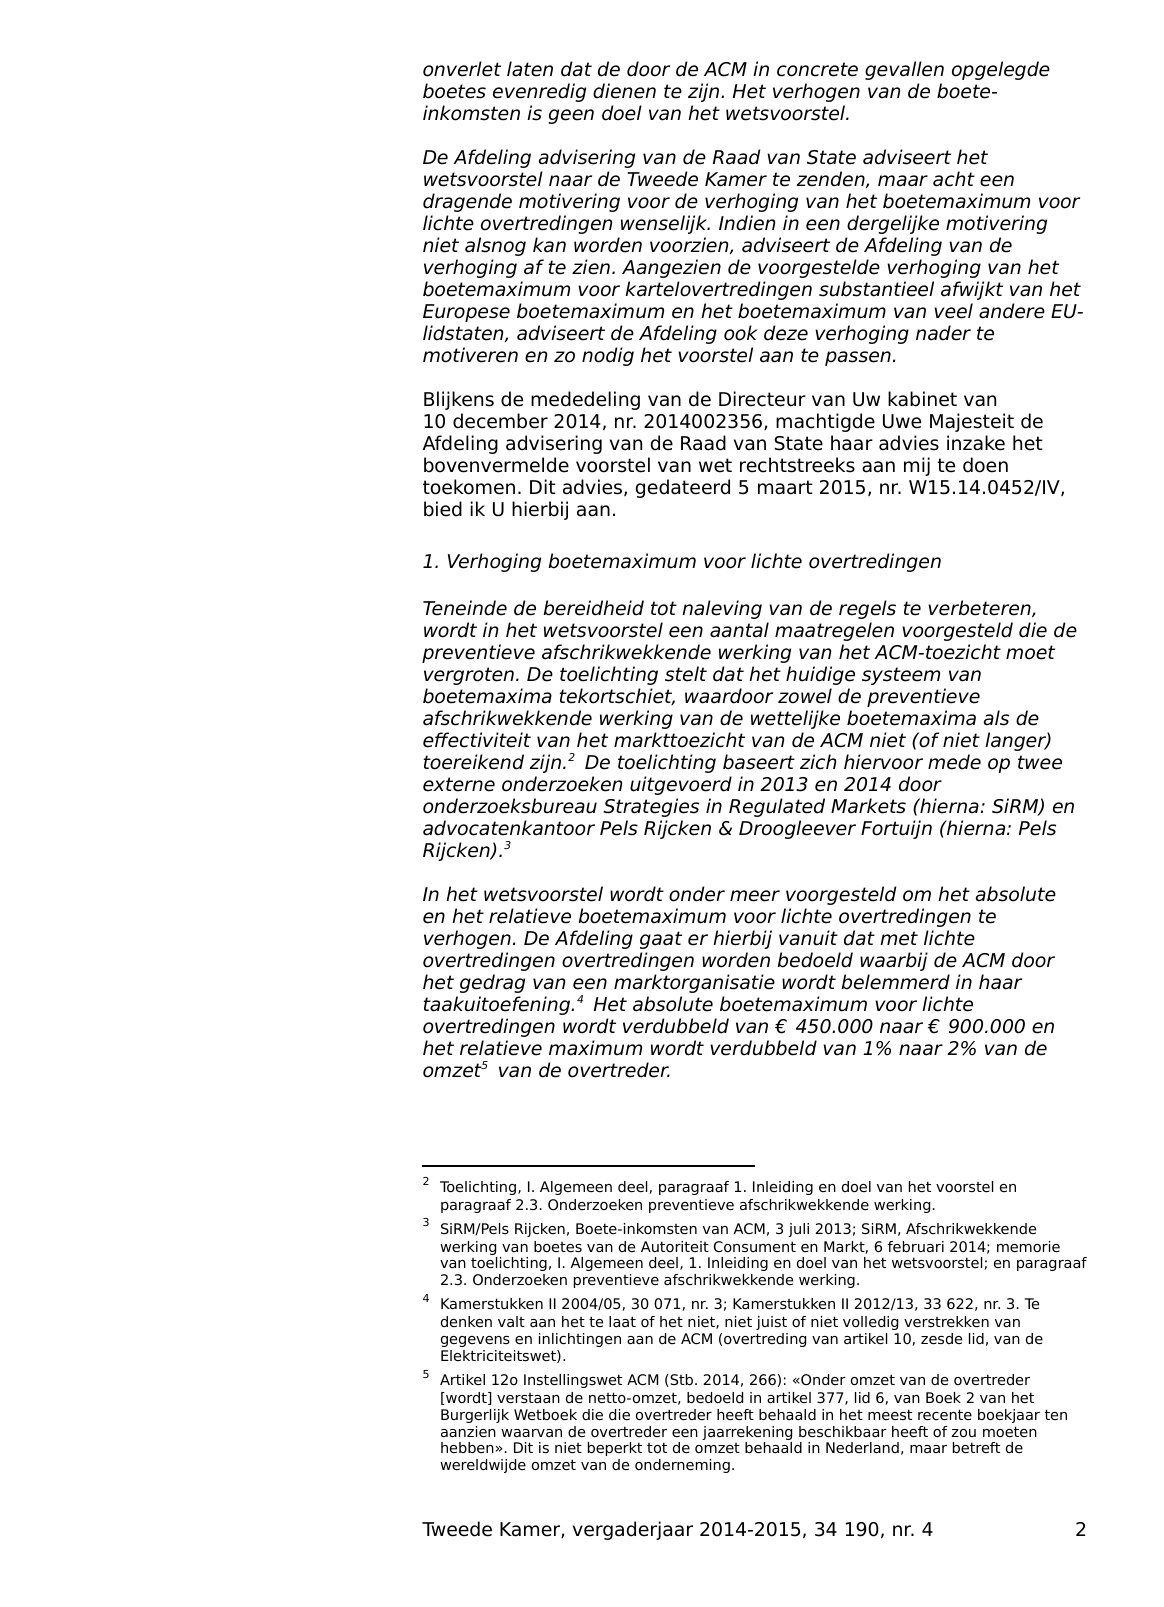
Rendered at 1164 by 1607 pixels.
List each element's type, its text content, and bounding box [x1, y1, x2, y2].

text Artikel 12o Instellingswet ACM (Stb. 2014, 266): «Onder omzet van de overtreder [wordt] verstaan de netto-omzet, bedoeld in artikel 377, lid 6, van Boek 2 van het Burgerlijk Wetboek die die overtreder heeft behaald in het meest recente boekjaar ten aanzien waarvan de overtreder een jaarrekening beschikbaar heeft of zou moeten hebben». Dit is niet beperkt tot de omzet behaald in Nederland, maar betreft de wereldwijde omzet van de onderneming. [422, 1368, 1087, 1474]
text De Afdeling advisering van de Raad van State adviseert het wetsvoorstel naar de Tweede Kamer te zenden, maar acht een dragende motivering voor de verhoging van het boetemaximum voor lichte overtredingen wenselijk. Indien in een dergelijke motivering niet alsnog kan worden voorzien, adviseert de Afdeling van de verhoging af te zien. Aangezien de voorgestelde verhoging van het boetemaximum voor kartelovertredingen substantieel afwijkt van het Europese boetemaximum en het boetemaximum van veel andere EU-lidstaten, adviseert de Afdeling ook deze verhoging nader te motiveren en zo nodig het voorstel aan te passen. [422, 147, 1087, 367]
text In het wetsvoorstel wordt onder meer voorgesteld om het absolute en het relatieve boetemaximum voor lichte overtredingen te verhogen. De Afdeling gaat er hierbij vanuit dat met lichte overtredingen overtredingen worden bedoeld waarbij de ACM door het gedrag van een marktorganisatie wordt belemmerd in haar taakuitoefening. Het absolute boetemaximum voor lichte overtredingen wordt verdubbeld van € 450.000 naar € 900.000 en het relatieve maximum wordt verdubbeld van 1% naar 2% van de omzet van de overtreder. [422, 884, 1087, 1082]
text Kamerstukken II 2004/05, 30 071, nr. 3; Kamerstukken II 2012/13, 33 622, nr. 3. Te denken valt aan het te laat of het niet, niet juist of niet volledig verstrekken van gegevens en inlichtingen aan de ACM (overtreding van artikel 10, zesde lid, van de Elektriciteitswet). [422, 1292, 1087, 1365]
text Teneinde de bereidheid tot naleving van de regels te verbeteren, wordt in het wetsvoorstel een aantal maatregelen voorgesteld die de preventieve afschrikwekkende werking van het ACM-toezicht moet vergroten. De toelichting stelt dat het huidige systeem van boetemaxima tekortschiet, waardoor zowel de preventieve afschrikwekkende werking van de wettelijke boetemaxima als de effectiviteit van het markttoezicht van de ACM niet (of niet langer) toereikend zijn. De toelichting baseert zich hiervoor mede op twee externe onderzoeken uitgevoerd in 2013 en 2014 door onderzoeksbureau Strategies in Regulated Markets (hierna: SiRM) en advocatenkantoor Pels Rijcken & Droogleever Fortuijn (hierna: Pels Rijcken). [422, 598, 1087, 862]
text Blijkens de mededeling van de Directeur van Uw kabinet van 10 december 2014, nr. 2014002356, machtigde Uwe Majesteit de Afdeling advisering van de Raad van State haar advies inzake het bovenvermelde voorstel van wet rechtstreeks aan mij te doen toekomen. Dit advies, gedateerd 5 maart 2015, nr. W15.14.0452/IV, bied ik U hierbij aan. [422, 389, 1087, 521]
subtitle 1. Verhoging boetemaximum voor lichte overtredingen [422, 551, 1087, 573]
text SiRM/Pels Rijcken, Boete-inkomsten van ACM, 3 juli 2013; SiRM, Afschrikwekkende werking van boetes van de Autoriteit Consument en Markt, 6 februari 2014; memorie van toelichting, I. Algemeen deel, 1. Inleiding en doel van het wetsvoorstel; en paragraaf 2.3. Onderzoeken preventieve afschrikwekkende werking. [422, 1217, 1087, 1289]
text onverlet laten dat de door de ACM in concrete gevallen opgelegde boetes evenredig dienen te zijn. Het verhogen van de boete-inkomsten is geen doel van het wetsvoorstel. [422, 59, 1087, 125]
text Toelichting, I. Algemeen deel, paragraaf 1. Inleiding en doel van het voorstel en paragraaf 2.3. Onderzoeken preventieve afschrikwekkende werking. [422, 1175, 1087, 1214]
